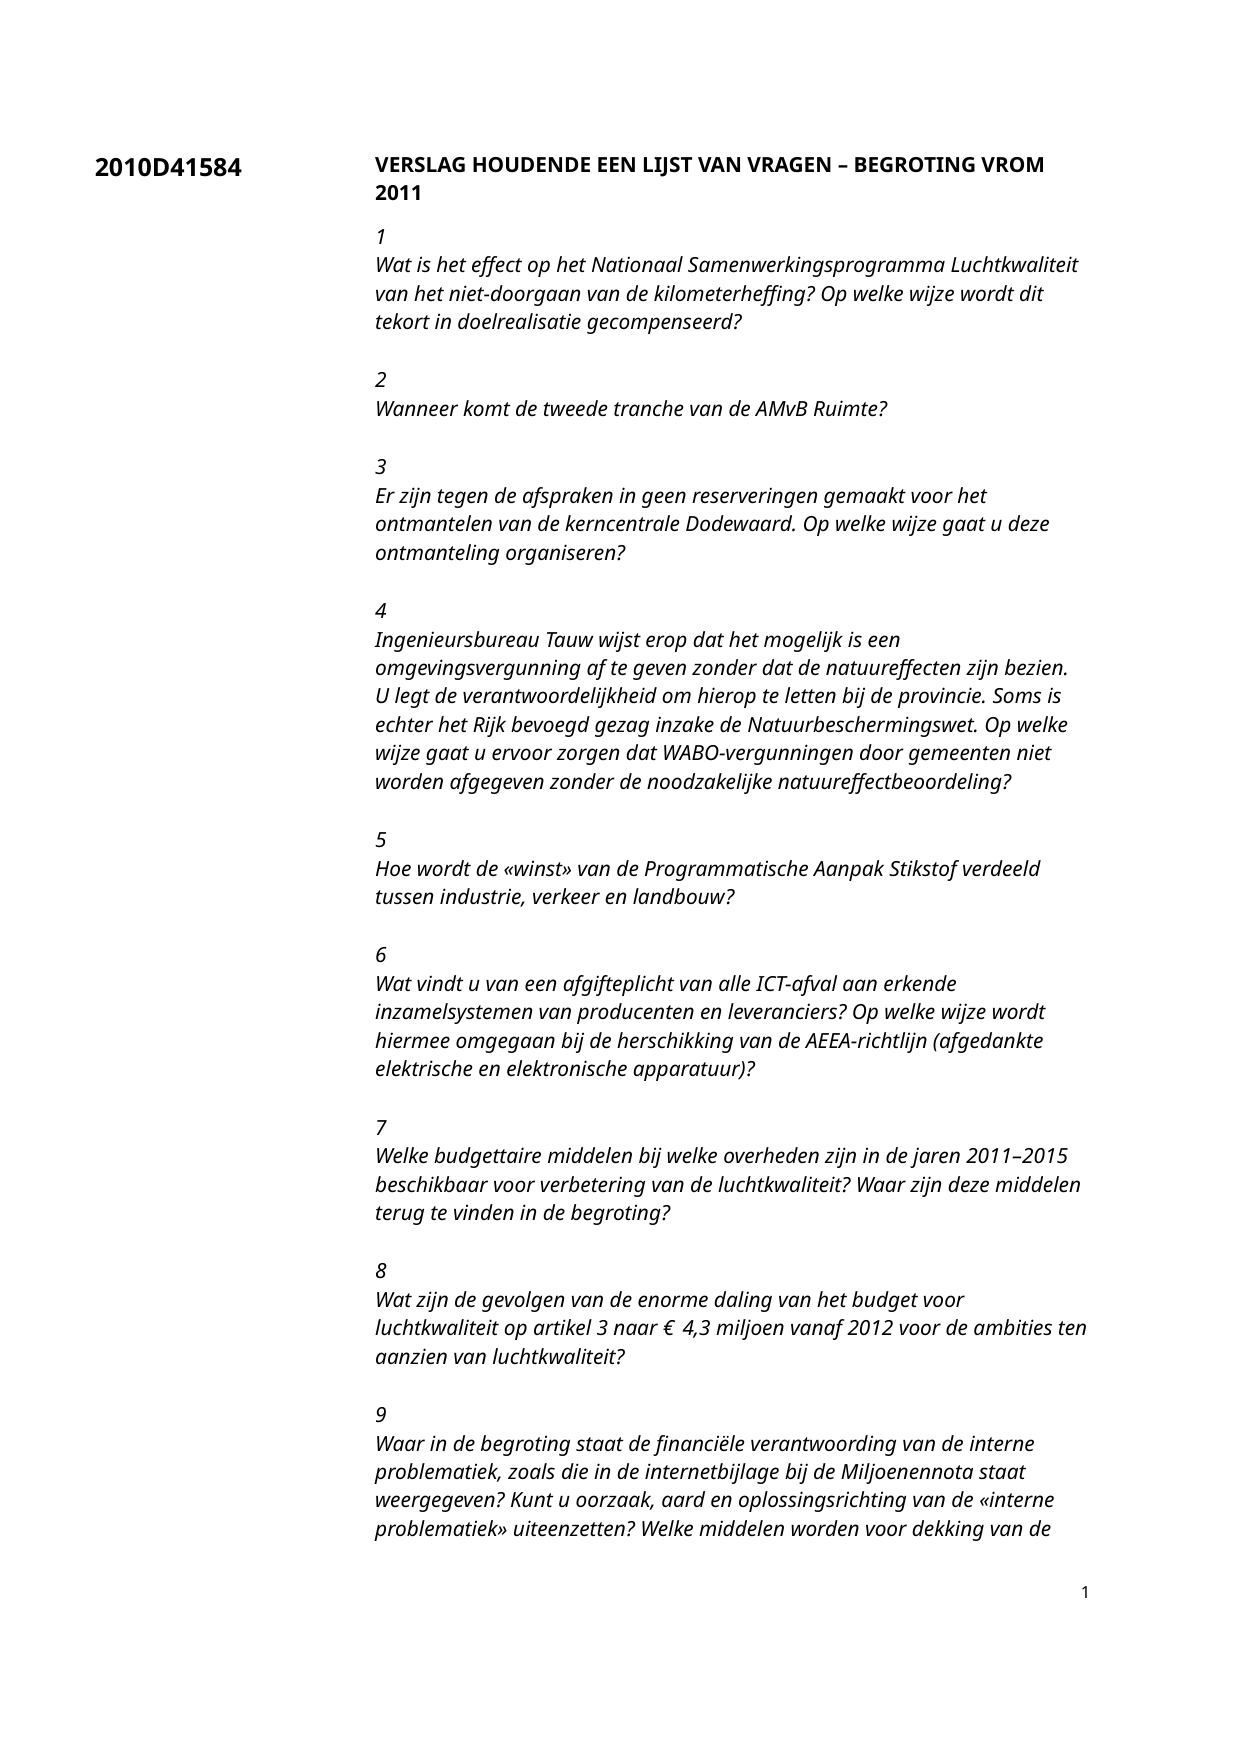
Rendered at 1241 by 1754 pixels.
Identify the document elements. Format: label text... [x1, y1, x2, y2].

text 3 [375, 452, 1090, 481]
text Hoe wordt de «winst» van de Programmatische Aanpak Stikstof verdeeld tussen industrie, verkeer en landbouw? [375, 854, 1090, 911]
subtitle VERSLAG HOUDENDE EEN LIJST VAN VRAGEN – BEGROTING VROM 2011 [375, 150, 1090, 207]
text Wat zijn de gevolgen van de enorme daling van het budget voor luchtkwaliteit op artikel 3 naar € 4,3 miljoen vanaf 2012 voor de ambities ten aanzien van luchtkwaliteit? [375, 1285, 1090, 1370]
text 4 [375, 596, 1090, 625]
text Wat vindt u van een afgifteplicht van alle ICT-afval aan erkende inzamelsystemen van producenten en leveranciers? Op welke wijze wordt hiermee omgegaan bij de herschikking van de AEEA-richtlijn (afgedankte elektrische en elektronische apparatuur)? [375, 969, 1090, 1083]
text Welke budgettaire middelen bij welke overheden zijn in de jaren 2011–2015 beschikbaar voor verbetering van de luchtkwaliteit? Waar zijn deze middelen terug te vinden in de begroting? [375, 1141, 1090, 1227]
text Ingenieursbureau Tauw wijst erop dat het mogelijk is een omgevingsvergunning af te geven zonder dat de natuureffecten zijn bezien. U legt de verantwoordelijkheid om hierop te letten bij de provincie. Soms is echter het Rijk bevoegd gezag inzake de Natuurbeschermingswet. Op welke wijze gaat u ervoor zorgen dat WABO-vergunningen door gemeenten niet worden afgegeven zonder de noodzakelijke natuureffectbeoordeling? [375, 625, 1090, 795]
text Wanneer komt de tweede tranche van de AMvB Ruimte? [375, 394, 1090, 422]
text 2 [375, 366, 1090, 394]
text 5 [375, 825, 1090, 854]
text 2010D41584 [94, 150, 328, 184]
text Waar in de begroting staat de financiële verantwoording van de interne problematiek, zoals die in de internetbijlage bij de Miljoenennota staat weergegeven? Kunt u oorzaak, aard en oplossingsrichting van de «interne problematiek» uiteenzetten? Welke middelen worden voor dekking van de [375, 1429, 1090, 1542]
text 6 [375, 941, 1090, 969]
text 1 [375, 222, 1090, 250]
text 9 [375, 1400, 1090, 1429]
text Wat is het effect op het Nationaal Samenwerkingsprogramma Luchtkwaliteit van het niet-doorgaan van de kilometerheffing? Op welke wijze wordt dit tekort in doelrealisatie gecompenseerd? [375, 250, 1090, 336]
text 7 [375, 1113, 1090, 1141]
text Er zijn tegen de afspraken in geen reserveringen gemaakt voor het ontmantelen van de kerncentrale Dodewaard. Op welke wijze gaat u deze ontmanteling organiseren? [375, 481, 1090, 566]
text 8 [375, 1257, 1090, 1285]
